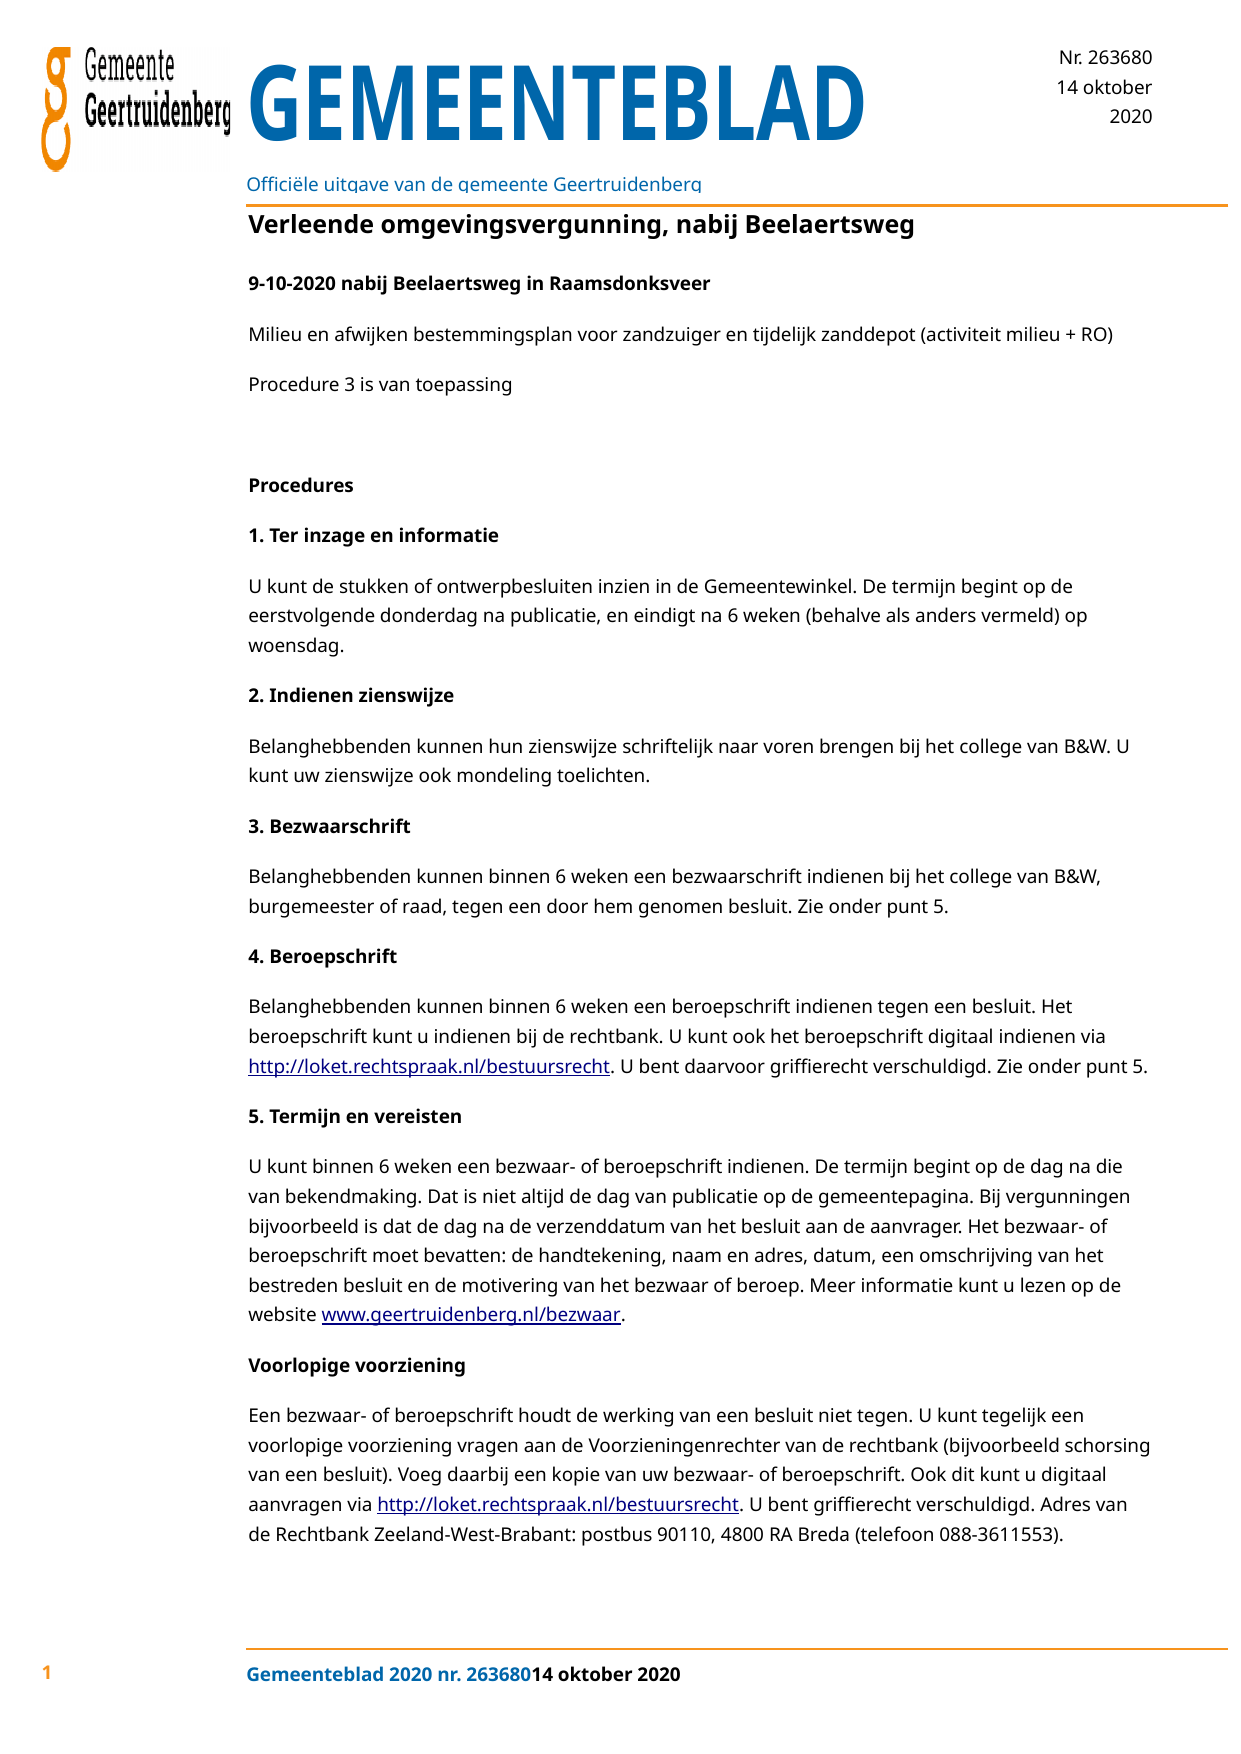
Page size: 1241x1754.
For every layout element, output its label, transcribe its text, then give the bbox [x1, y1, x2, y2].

text Een bezwaar- of beroepschrift houdt de werking van een besluit niet tegen. U kunt tegelijk een voorlopige voorziening vragen aan de Voorzieningenrechter van de rechtbank (bijvoorbeeld schorsing van een besluit). Voeg daarbij een kopie van uw bezwaar- of beroepschrift. Ook dit kunt u digitaal aanvragen via http://loket.rechtspraak.nl/bestuursrecht. U bent griffierecht verschuldigd. Adres van de Rechtbank Zeeland-West-Brabant: postbus 90110, 4800 RA Breda (telefoon 088-3611553). [248, 1402, 1152, 1546]
text 3. Bezwaarschrift [248, 813, 1152, 838]
text Voorlopige voorziening [248, 1352, 1152, 1378]
text Procedures [248, 472, 1152, 498]
text U kunt binnen 6 weken een bezwaar- of beroepschrift indienen. De termijn begint op de dag na die van bekendmaking. Dat is niet altijd de dag van publicatie op de gemeentepagina. Bij vergunningen bijvoorbeeld is dat de dag na de verzenddatum van het besluit aan de aanvrager. Het bezwaar- of beroepschrift moet bevatten: de handtekening, naam en adres, datum, een omschrijving van het bestreden besluit en de motivering van het bezwaar of beroep. Meer informatie kunt u lezen op de website www.geertruidenberg.nl/bezwaar. [248, 1154, 1152, 1327]
text Belanghebbenden kunnen binnen 6 weken een bezwaarschrift indienen bij het college van B&W, burgemeester of raad, tegen een door hem genomen besluit. Zie onder punt 5. [248, 863, 1152, 918]
text Belanghebbenden kunnen hun zienswijze schriftelijk naar voren brengen bij het college van B&W. U kunt uw zienswijze ook mondeling toelichten. [248, 733, 1152, 788]
text 2. Indienen zienswijze [248, 682, 1152, 708]
text Belanghebbenden kunnen binnen 6 weken een beroepschrift indienen tegen een besluit. Het beroepschrift kunt u indienen bij de rechtbank. U kunt ook het beroepschrift digitaal indienen via http://loket.rechtspraak.nl/bestuursrecht. U bent daarvoor griffierecht verschuldigd. Zie onder punt 5. [248, 994, 1152, 1078]
picture [41, 47, 231, 172]
text U kunt de stukken of ontwerpbesluiten inzien in de Gemeentewinkel. De termijn begint op de eerstvolgende donderdag na publicatie, en eindigt na 6 weken (behalve als anders vermeld) op woensdag. [248, 573, 1152, 658]
text 9-10-2020 nabij Beelaertsweg in Raamsdonksveer [248, 270, 1152, 296]
text 1. Ter inzage en informatie [248, 522, 1152, 548]
text 4. Beroepschrift [248, 943, 1152, 969]
text 5. Termijn en vereisten [248, 1103, 1152, 1129]
text Verleende omgevingsvergunning, nabij Beelaertsweg [248, 207, 1152, 241]
text Procedure 3 is van toepassing [248, 371, 1152, 397]
text Milieu en afwijken bestemmingsplan voor zandzuiger en tijdelijk zanddepot (activiteit milieu + RO) [248, 321, 1152, 346]
